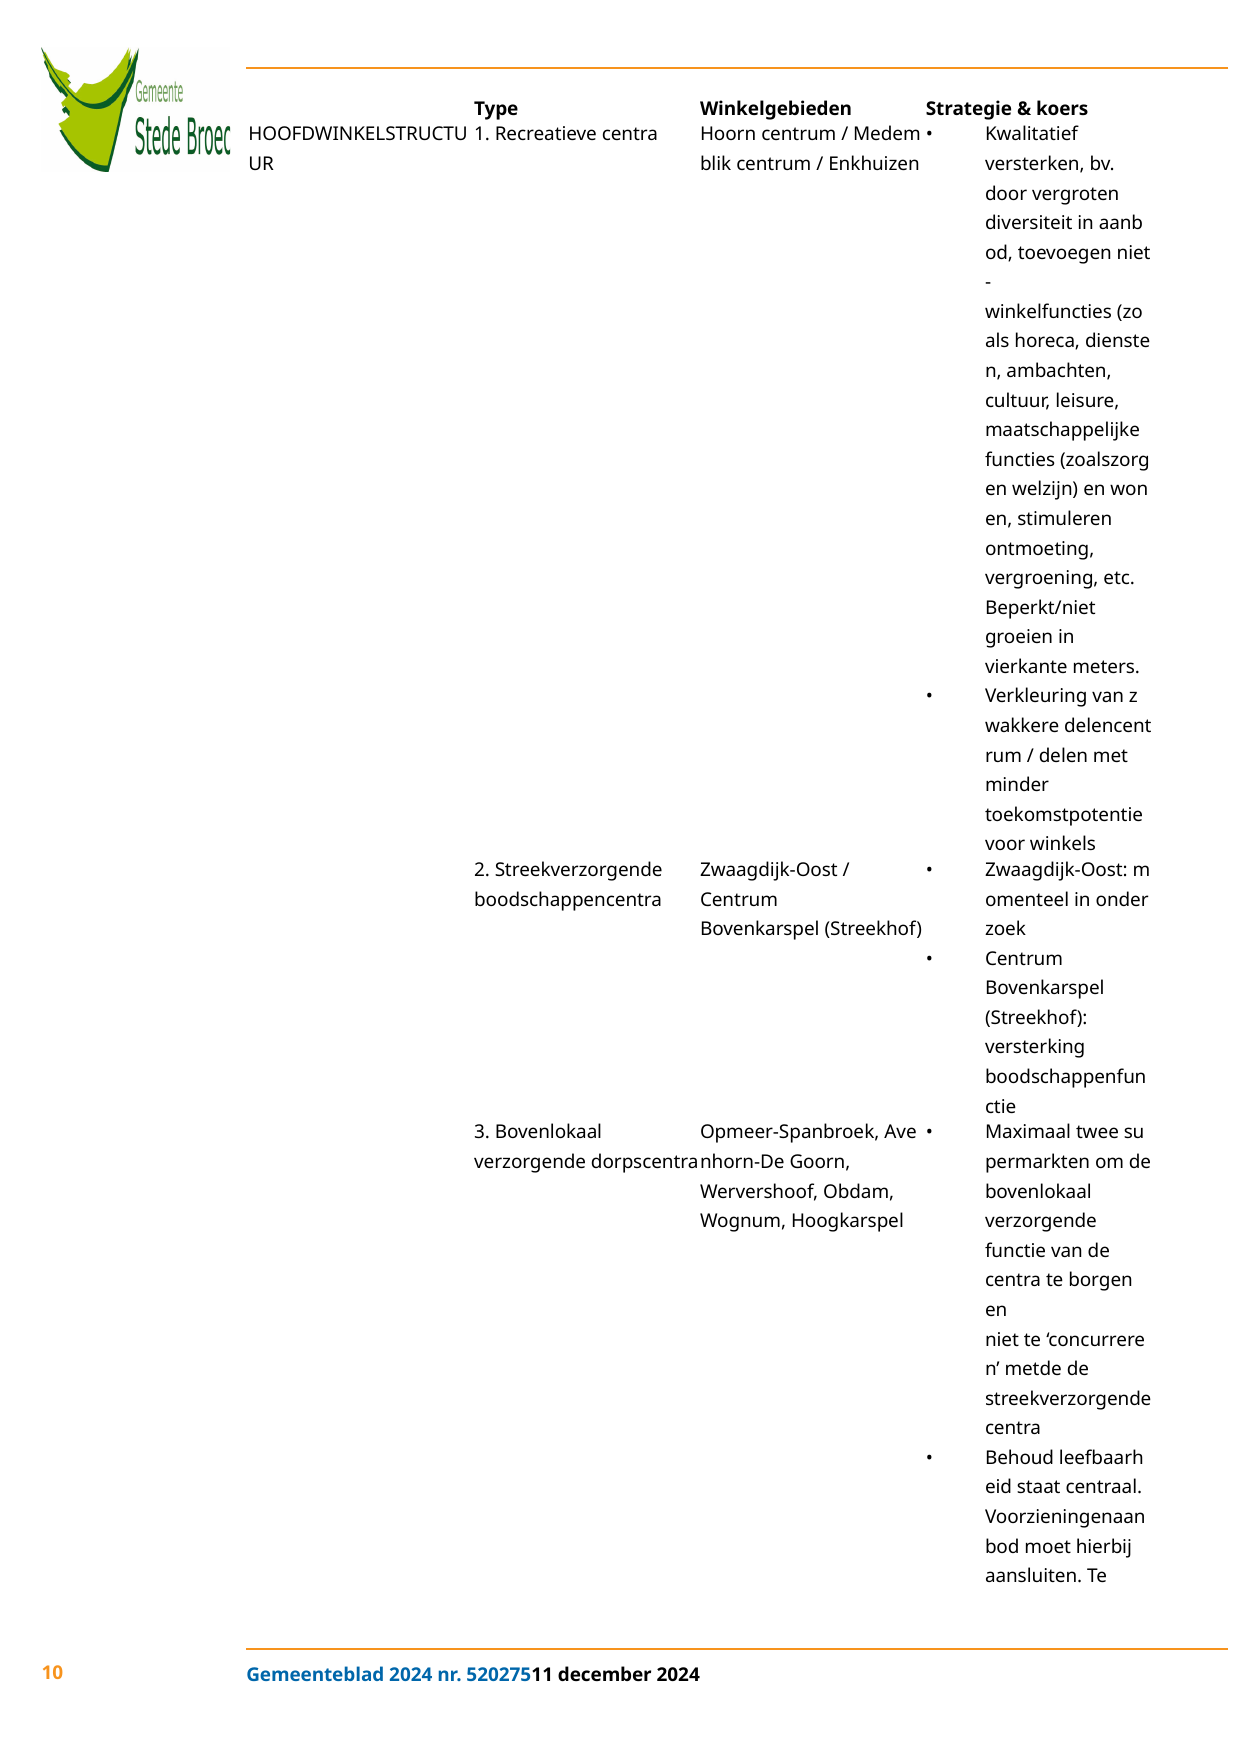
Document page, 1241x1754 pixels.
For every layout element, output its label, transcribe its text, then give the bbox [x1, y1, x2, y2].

table_header Type [474, 95, 700, 121]
table_cell Opmeer-Spanbroek, Avenhorn-De Goorn, Wervershoof, Obdam, Wognum, Hoogkarspel [700, 1119, 926, 1588]
table_cell Kwalitatief versterken, bv. door vergroten diversiteit in aanbod, toevoegen niet- winkelfuncties (zoals horeca, diensten, ambachten, cultuur, leisure, maatschappelijke functies (zoalszorg en welzijn) en wonen, stimuleren ontmoeting, vergroening, etc. Beperkt/niet groeien in vierkante meters. Verkleuring van zwakkere delencentrum / delen met minder toekomstpotentie voor winkels [926, 121, 1152, 856]
table_cell HOOFDWINKELSTRUCTUUR [248, 121, 474, 1588]
table_cell Zwaagdijk-Oost: momenteel in onderzoek Centrum Bovenkarspel (Streekhof): versterking boodschappenfunctie [926, 856, 1152, 1119]
picture [41, 47, 231, 172]
table_header Winkelgebieden [700, 95, 926, 121]
table_cell Hoorn centrum / Medemblik centrum / Enkhuizen [700, 121, 926, 856]
table_cell Maximaal twee supermarkten om de bovenlokaal verzorgende functie van de centra te borgen en niet te ‘concurreren’ metde de streekverzorgende centra Behoud leefbaarheid staat centraal. Voorzieningenaanbod moet hierbij aansluiten. Te [926, 1119, 1152, 1588]
table_header Strategie & koers [926, 95, 1152, 121]
table_cell 1. Recreatieve centra [474, 121, 700, 856]
table_cell 3. Bovenlokaal verzorgende dorpscentra [474, 1119, 700, 1588]
table_cell 2. Streekverzorgende boodschappencentra [474, 856, 700, 1119]
table_header [248, 95, 474, 121]
table_cell Zwaagdijk-Oost / Centrum Bovenkarspel (Streekhof) [700, 856, 926, 1119]
